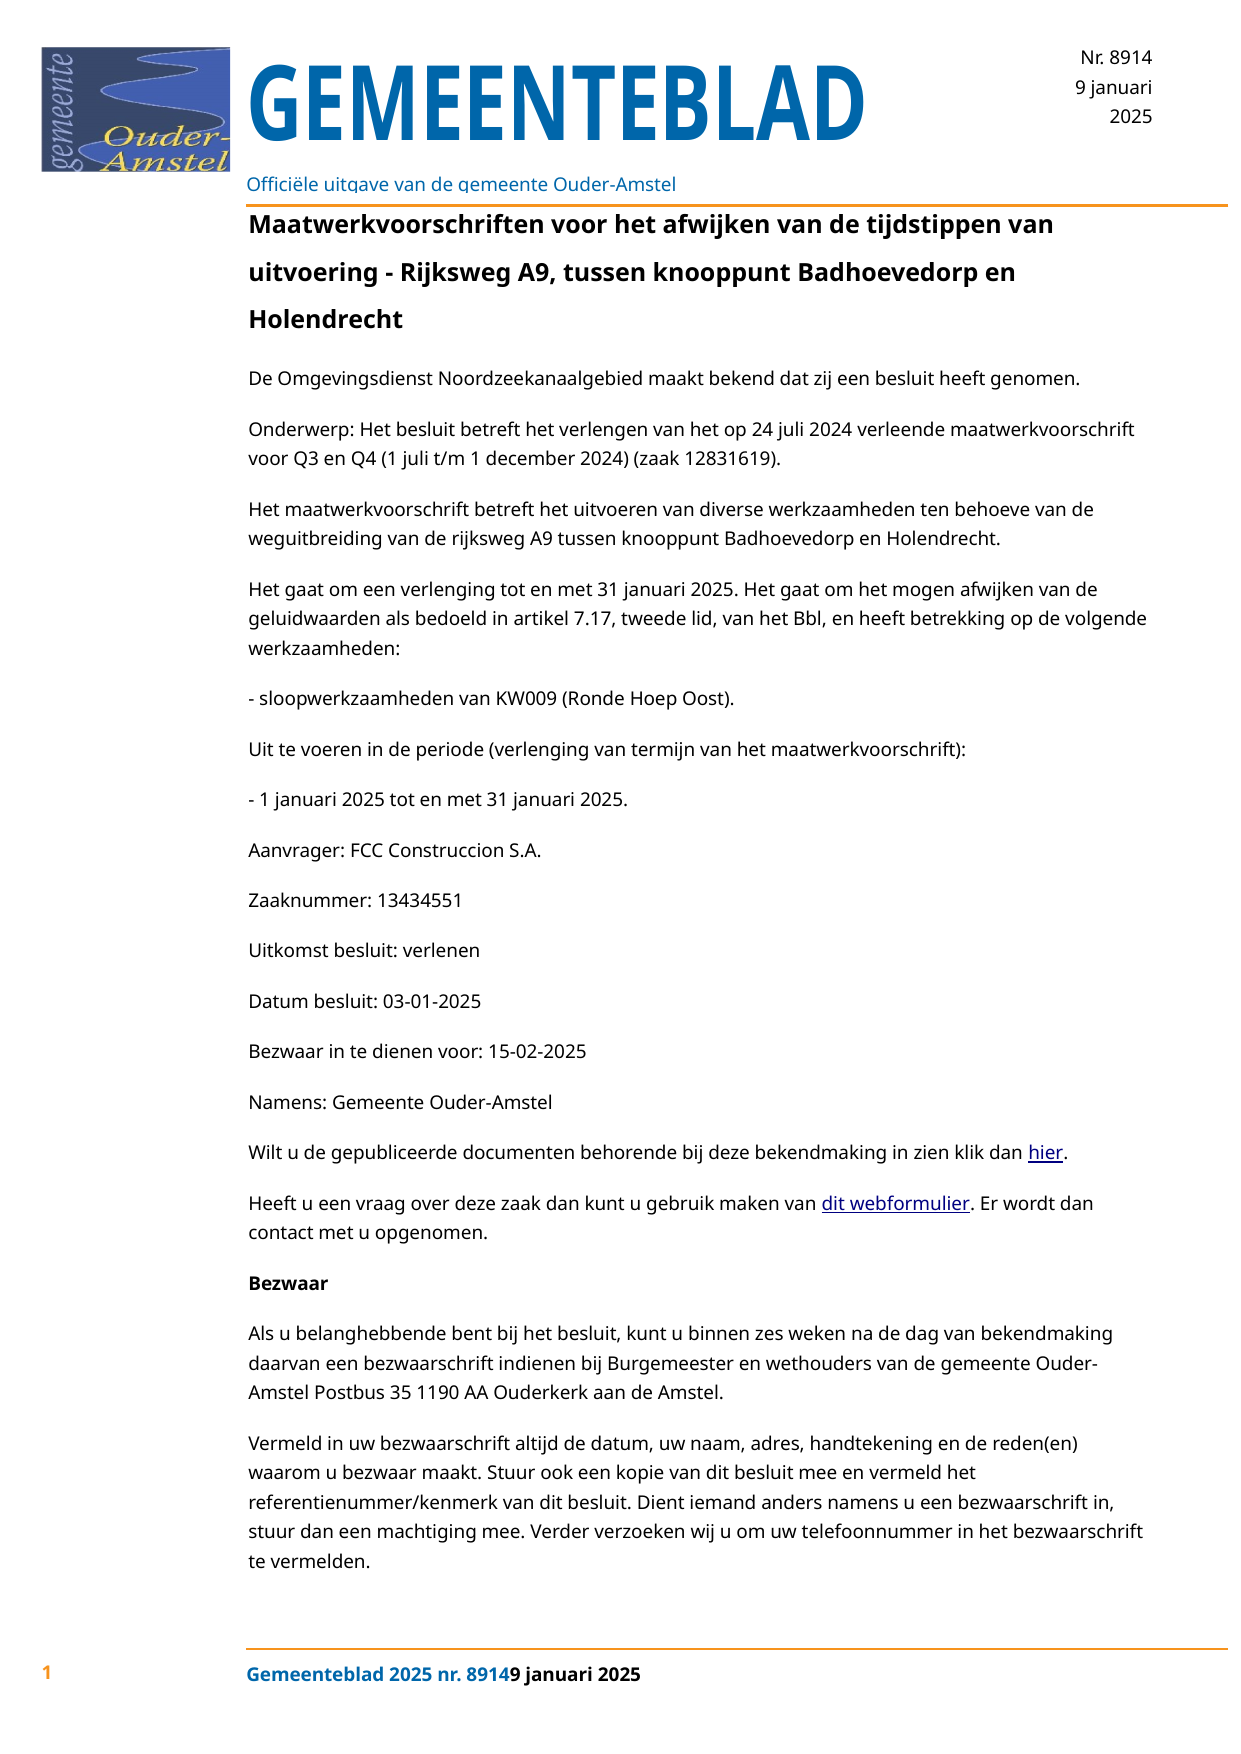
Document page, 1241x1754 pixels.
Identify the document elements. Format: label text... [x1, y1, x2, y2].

text Heeft u een vraag over deze zaak dan kunt u gebruik maken van dit webformulier. Er wordt dan contact met u opgenomen. [248, 1190, 1152, 1245]
text Zaaknummer: 13434551 [248, 887, 1152, 913]
text De Omgevingsdienst Noordzeekanaalgebied maakt bekend dat zij een besluit heeft genomen. [248, 366, 1152, 391]
text Onderwerp: Het besluit betreft het verlengen van het op 24 juli 2024 verleende maatwerkvoorschrift voor Q3 en Q4 (1 juli t/m 1 december 2024) (zaak 12831619). [248, 416, 1152, 471]
text - sloopwerkzaamheden van KW009 (Ronde Hoep Oost). [248, 686, 1152, 711]
text Uitkomst besluit: verlenen [248, 938, 1152, 963]
text Bezwaar [248, 1270, 1152, 1295]
text Als u belanghebbende bent bij het besluit, kunt u binnen zes weken na de dag van bekendmaking daarvan een bezwaarschrift indienen bij Burgemeester en wethouders van de gemeente Ouder-Amstel Postbus 35 1190 AA Ouderkerk aan de Amstel. [248, 1320, 1152, 1405]
text Vermeld in uw bezwaarschrift altijd de datum, uw naam, adres, handtekening en de reden(en) waarom u bezwaar maakt. Stuur ook een kopie van dit besluit mee en vermeld het referentienummer/kenmerk van dit besluit. Dient iemand anders namens u een bezwaarschrift in, stuur dan een machtiging mee. Verder verzoeken wij u om uw telefoonnummer in het bezwaarschrift te vermelden. [248, 1430, 1152, 1574]
text Datum besluit: 03-01-2025 [248, 988, 1152, 1014]
text - 1 januari 2025 tot en met 31 januari 2025. [248, 786, 1152, 812]
text Het gaat om een verlenging tot en met 31 januari 2025. Het gaat om het mogen afwijken van de geluidwaarden als bedoeld in artikel 7.17, tweede lid, van het Bbl, en heeft betrekking op de volgende werkzaamheden: [248, 576, 1152, 661]
text Uit te voeren in de periode (verlenging van termijn van het maatwerkvoorschrift): [248, 736, 1152, 762]
text Maatwerkvoorschriften voor het afwijken van de tijdstippen van uitvoering - Rijksweg A9, tussen knooppunt Badhoevedorp en Holendrecht [248, 207, 1152, 336]
text Wilt u de gepubliceerde documenten behorende bij deze bekendmaking in zien klik dan hier. [248, 1139, 1152, 1165]
text Het maatwerkvoorschrift betreft het uitvoeren van diverse werkzaamheden ten behoeve van de weguitbreiding van de rijksweg A9 tussen knooppunt Badhoevedorp en Holendrecht. [248, 496, 1152, 551]
text Bezwaar in te dienen voor: 15-02-2025 [248, 1038, 1152, 1064]
picture [41, 47, 231, 172]
text Aanvrager: FCC Construccion S.A. [248, 837, 1152, 862]
text Namens: Gemeente Ouder-Amstel [248, 1089, 1152, 1114]
